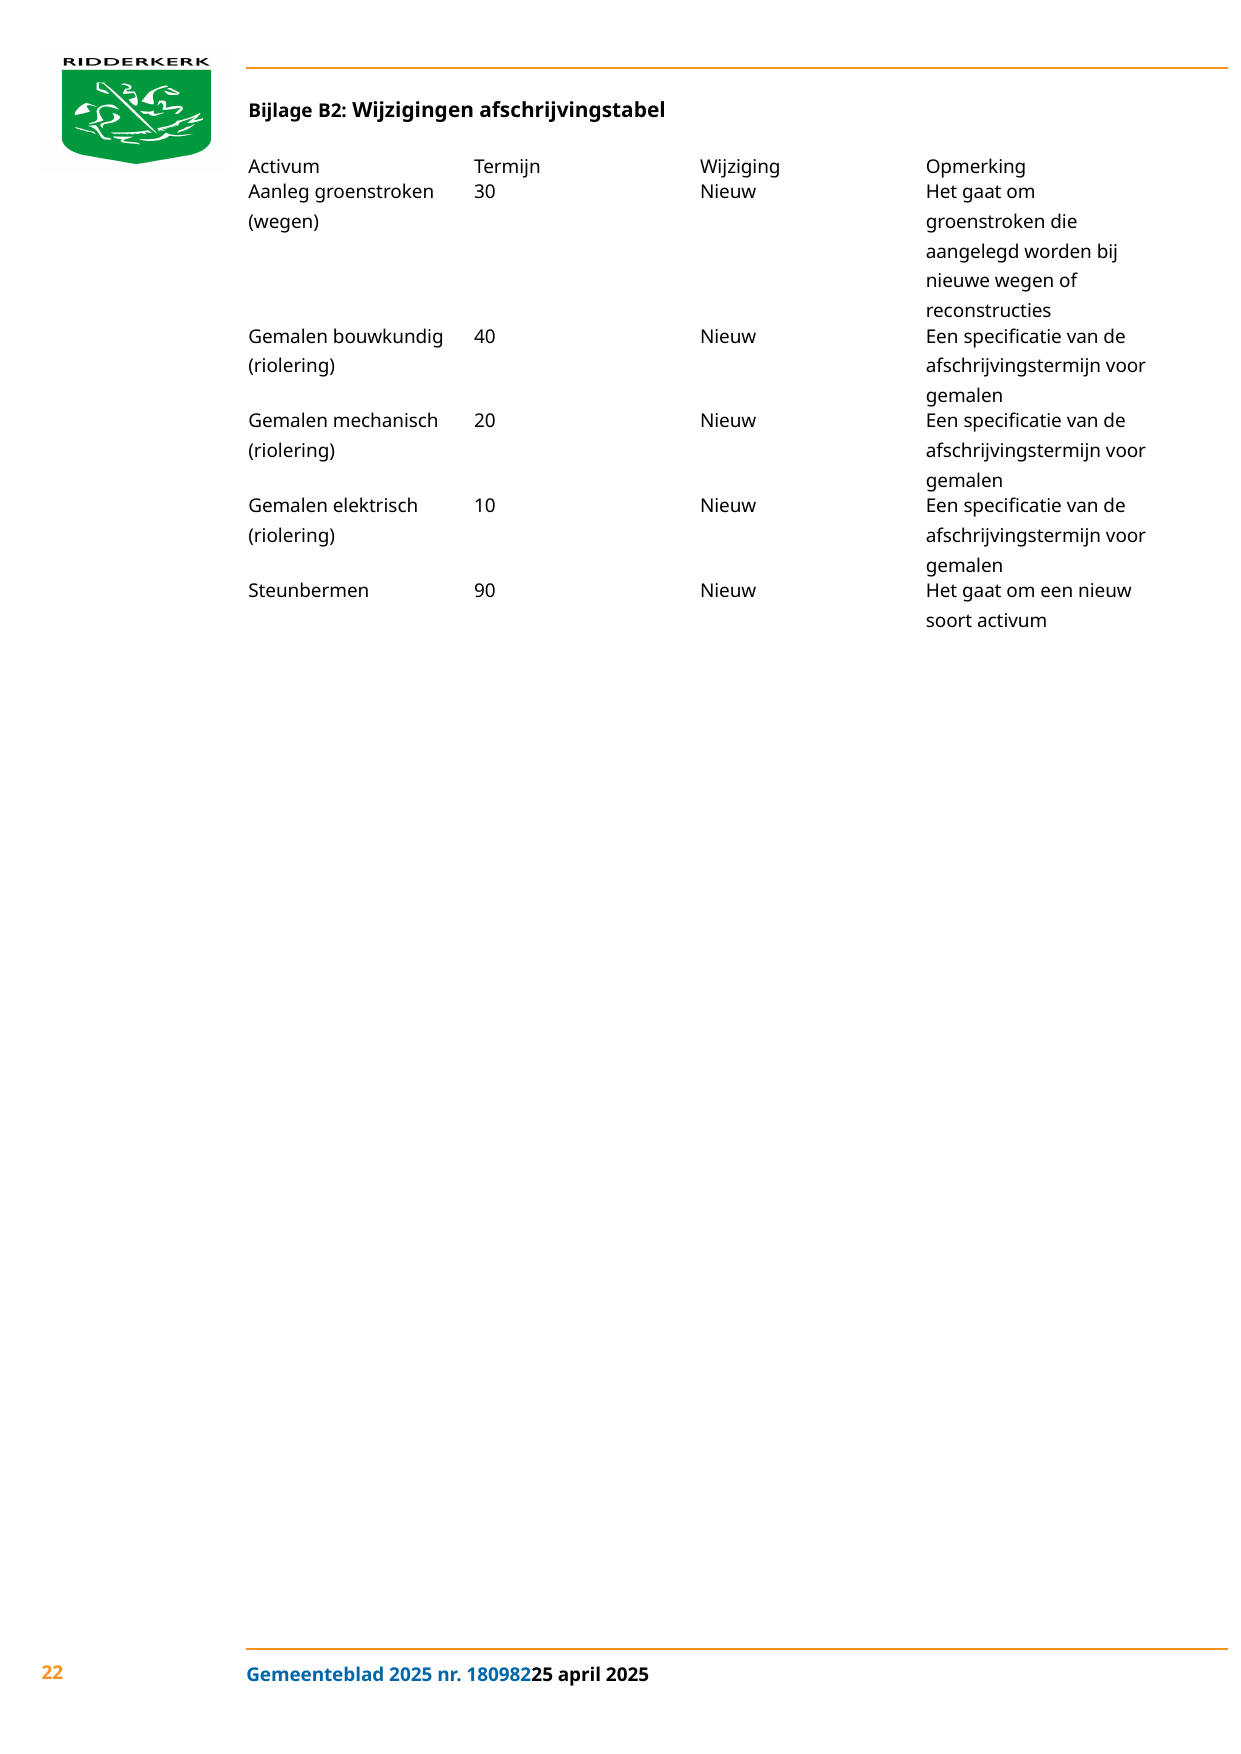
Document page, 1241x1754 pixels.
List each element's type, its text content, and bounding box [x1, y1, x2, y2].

table_cell Gemalen bouwkundig (riolering) [248, 323, 474, 408]
table_cell Nieuw [700, 408, 926, 493]
table_cell Nieuw [700, 179, 926, 323]
table_cell Gemalen elektrisch (riolering) [248, 493, 474, 577]
table_cell Het gaat om groenstroken die aangelegd worden bij nieuwe wegen of reconstructies [926, 179, 1152, 323]
table_header Activum [248, 153, 474, 179]
table_cell Steunbermen [248, 578, 474, 633]
table_cell 10 [474, 493, 700, 577]
table_header Opmerking [926, 153, 1152, 179]
table_cell 40 [474, 323, 700, 408]
text Bijlage B2: Wijzigingen afschrijvingstabel [248, 95, 1152, 123]
table_cell 30 [474, 179, 700, 323]
table_cell Een specificatie van de afschrijvingstermijn voor gemalen [926, 493, 1152, 577]
table_cell Nieuw [700, 578, 926, 633]
table_cell Gemalen mechanisch (riolering) [248, 408, 474, 493]
picture [41, 47, 231, 172]
table_cell Nieuw [700, 323, 926, 408]
table_cell 20 [474, 408, 700, 493]
table_cell Nieuw [700, 493, 926, 577]
table_cell Aanleg groenstroken (wegen) [248, 179, 474, 323]
table_cell Het gaat om een nieuw soort activum [926, 578, 1152, 633]
table_header Wijziging [700, 153, 926, 179]
table_header Termijn [474, 153, 700, 179]
table_cell 90 [474, 578, 700, 633]
table_cell Een specificatie van de afschrijvingstermijn voor gemalen [926, 408, 1152, 493]
table_cell Een specificatie van de afschrijvingstermijn voor gemalen [926, 323, 1152, 408]
